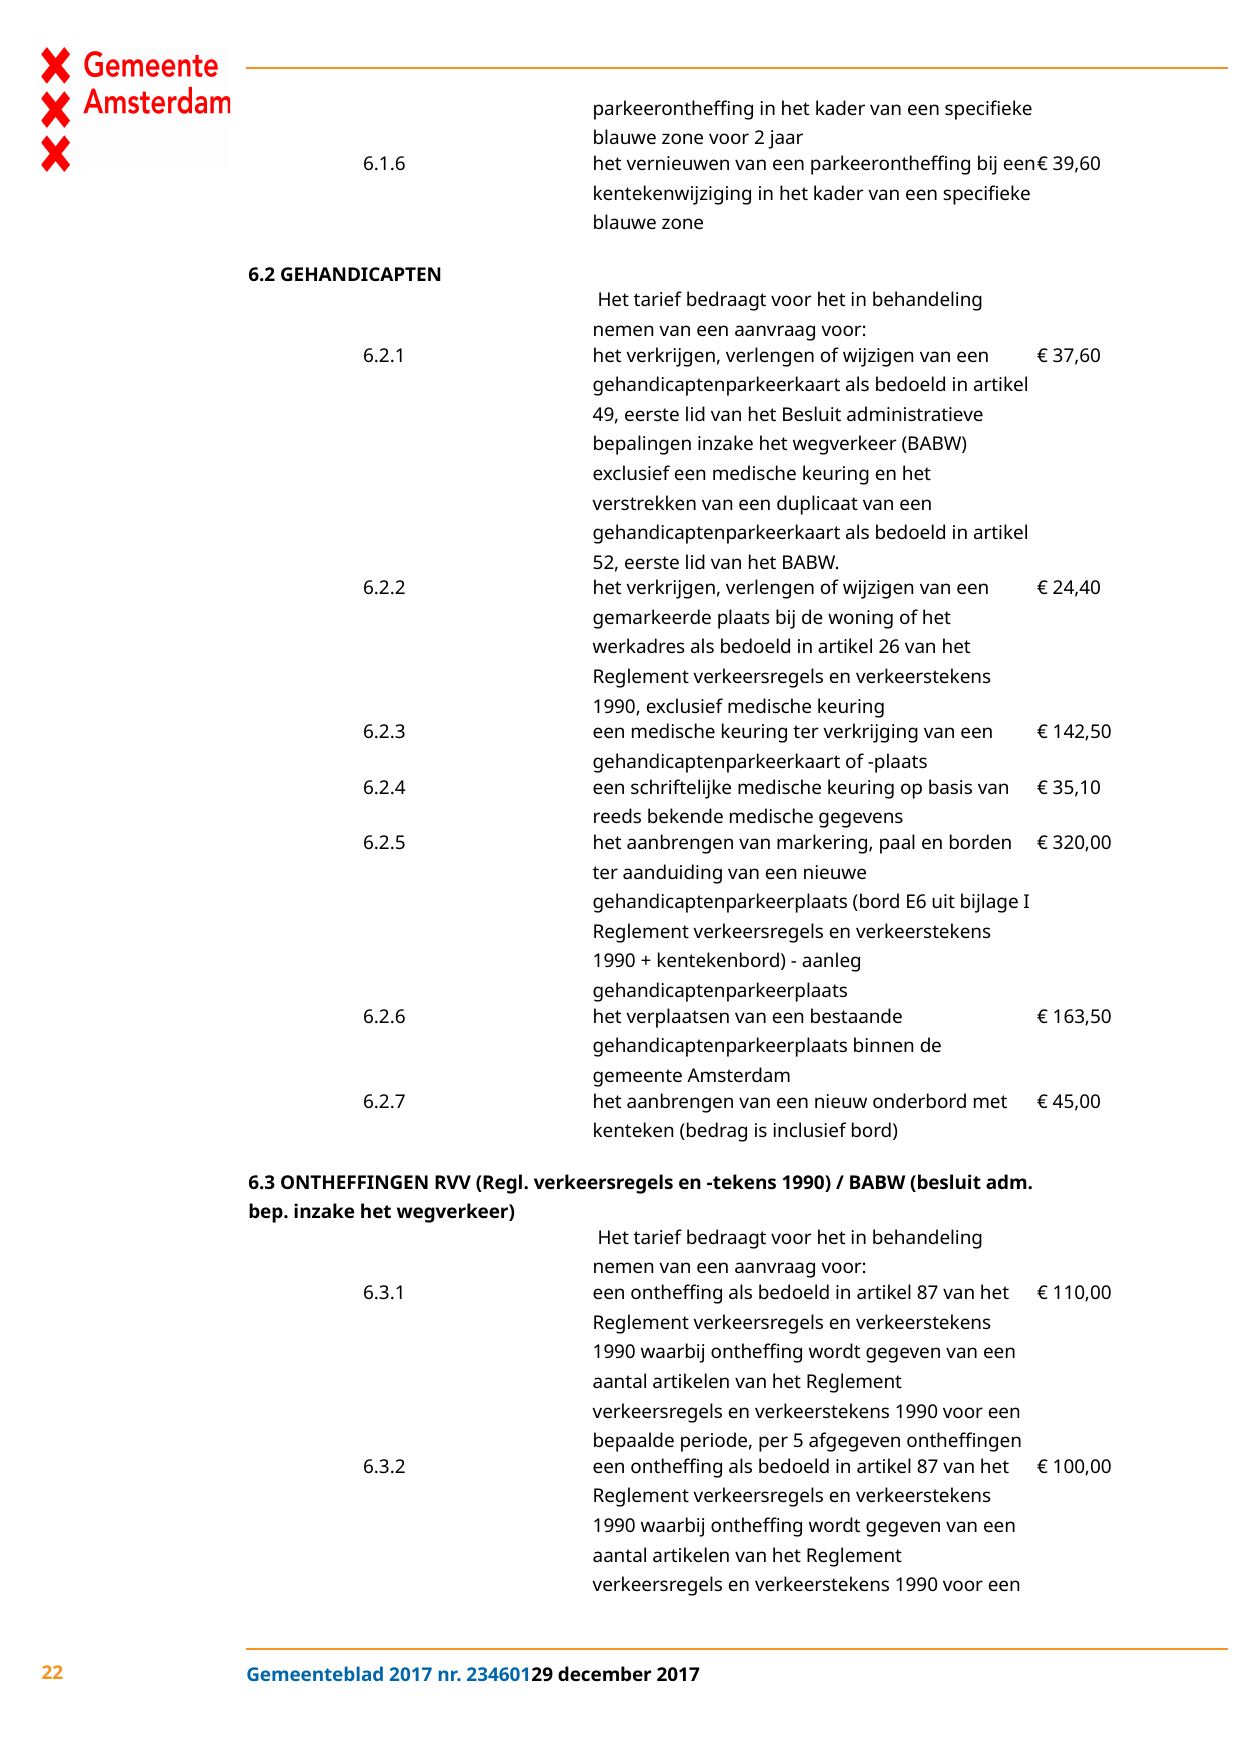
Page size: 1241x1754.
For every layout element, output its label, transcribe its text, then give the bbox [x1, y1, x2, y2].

table_cell een schriftelijke medische keuring op basis van reeds bekende medische gegevens [593, 774, 1037, 829]
table_cell € 320,00 [1037, 829, 1152, 1003]
table_cell [248, 1224, 363, 1279]
table_cell € 45,00 [1037, 1088, 1152, 1143]
table_cell [363, 1224, 592, 1279]
table_cell [248, 1088, 363, 1143]
table_cell € 142,50 [1037, 719, 1152, 774]
table_cell [593, 235, 1037, 261]
table_cell Het tarief bedraagt voor het in behandeling nemen van een aanvraag voor: [593, 1224, 1037, 1279]
table_cell het aanbrengen van markering, paal en borden ter aanduiding van een nieuwe gehandicaptenparkeerplaats (bord E6 uit bijlage I Reglement verkeersregels en verkeerstekens 1990 + kentekenbord) - aanleg gehandicaptenparkeerplaats [593, 829, 1037, 1003]
table_cell [1037, 235, 1152, 261]
table_cell [248, 575, 363, 719]
table_cell € 37,60 [1037, 342, 1152, 574]
table_cell € 100,00 [1037, 1453, 1152, 1597]
table_cell [248, 342, 363, 574]
table_cell 6.1.6 [363, 150, 592, 235]
table_cell [248, 1453, 363, 1597]
table_cell een ontheffing als bedoeld in artikel 87 van het Reglement verkeersregels en verkeerstekens 1990 waarbij ontheffing wordt gegeven van een aantal artikelen van het Reglement verkeersregels en verkeerstekens 1990 voor een bepaalde periode, per 5 afgegeven ontheffingen [593, 1280, 1037, 1453]
table_cell [248, 1280, 363, 1453]
table_cell € 24,40 [1037, 575, 1152, 719]
table_cell [593, 1143, 1037, 1169]
table_cell [248, 95, 363, 150]
table_cell het aanbrengen van een nieuw onderbord met kenteken (bedrag is inclusief bord) [593, 1088, 1037, 1143]
table_cell [248, 774, 363, 829]
table_cell € 39,60 [1037, 150, 1152, 235]
table_cell 6.2 GEHANDICAPTEN [248, 261, 1037, 286]
table_cell € 35,10 [1037, 774, 1152, 829]
table_cell 6.2.6 [363, 1003, 592, 1088]
table_cell het vernieuwen van een parkeerontheffing bij een kentekenwijziging in het kader van een specifieke blauwe zone [593, 150, 1037, 235]
table_cell [248, 286, 363, 342]
table_cell [248, 719, 363, 774]
table_cell een ontheffing als bedoeld in artikel 87 van het Reglement verkeersregels en verkeerstekens 1990 waarbij ontheffing wordt gegeven van een aantal artikelen van het Reglement verkeersregels en verkeerstekens 1990 voor een [593, 1453, 1037, 1597]
table_cell [363, 1143, 592, 1169]
table_cell [248, 829, 363, 1003]
table_cell 6.2.7 [363, 1088, 592, 1143]
table_cell Het tarief bedraagt voor het in behandeling nemen van een aanvraag voor: [593, 286, 1037, 342]
picture [41, 47, 231, 172]
table_cell [1037, 1143, 1152, 1169]
table_cell 6.2.4 [363, 774, 592, 829]
table_cell [1037, 261, 1152, 286]
table_cell [1037, 95, 1152, 150]
table_cell [1037, 286, 1152, 342]
table_cell [248, 150, 363, 235]
table_cell parkeerontheffing in het kader van een specifieke blauwe zone voor 2 jaar [593, 95, 1037, 150]
table_cell [248, 235, 363, 261]
table_cell 6.2.5 [363, 829, 592, 1003]
table_cell 6.3.1 [363, 1280, 592, 1453]
table_cell het verplaatsen van een bestaande gehandicaptenparkeerplaats binnen de gemeente Amsterdam [593, 1003, 1037, 1088]
table_cell 6.2.1 [363, 342, 592, 574]
table_cell het verkrijgen, verlengen of wijzigen van een gemarkeerde plaats bij de woning of het werkadres als bedoeld in artikel 26 van het Reglement verkeersregels en verkeerstekens 1990, exclusief medische keuring [593, 575, 1037, 719]
table_cell 6.3.2 [363, 1453, 592, 1597]
table_cell 6.2.2 [363, 575, 592, 719]
table_cell [1037, 1224, 1152, 1279]
table_cell [363, 235, 592, 261]
table_cell € 110,00 [1037, 1280, 1152, 1453]
table_cell [363, 286, 592, 342]
table_cell het verkrijgen, verlengen of wijzigen van een gehandicaptenparkeerkaart als bedoeld in artikel 49, eerste lid van het Besluit administratieve bepalingen inzake het wegverkeer (BABW) exclusief een medische keuring en het verstrekken van een duplicaat van een gehandicaptenparkeerkaart als bedoeld in artikel 52, eerste lid van het BABW. [593, 342, 1037, 574]
table_cell 6.3 ONTHEFFINGEN RVV (Regl. verkeersregels en -tekens 1990) / BABW (besluit adm. bep. inzake het wegverkeer) [248, 1169, 1037, 1224]
table_cell [1037, 1169, 1152, 1224]
table_cell € 163,50 [1037, 1003, 1152, 1088]
table_cell [248, 1143, 363, 1169]
table_cell [363, 95, 592, 150]
table_cell 6.2.3 [363, 719, 592, 774]
table_cell een medische keuring ter verkrijging van een gehandicaptenparkeerkaart of -plaats [593, 719, 1037, 774]
table_cell [248, 1003, 363, 1088]
